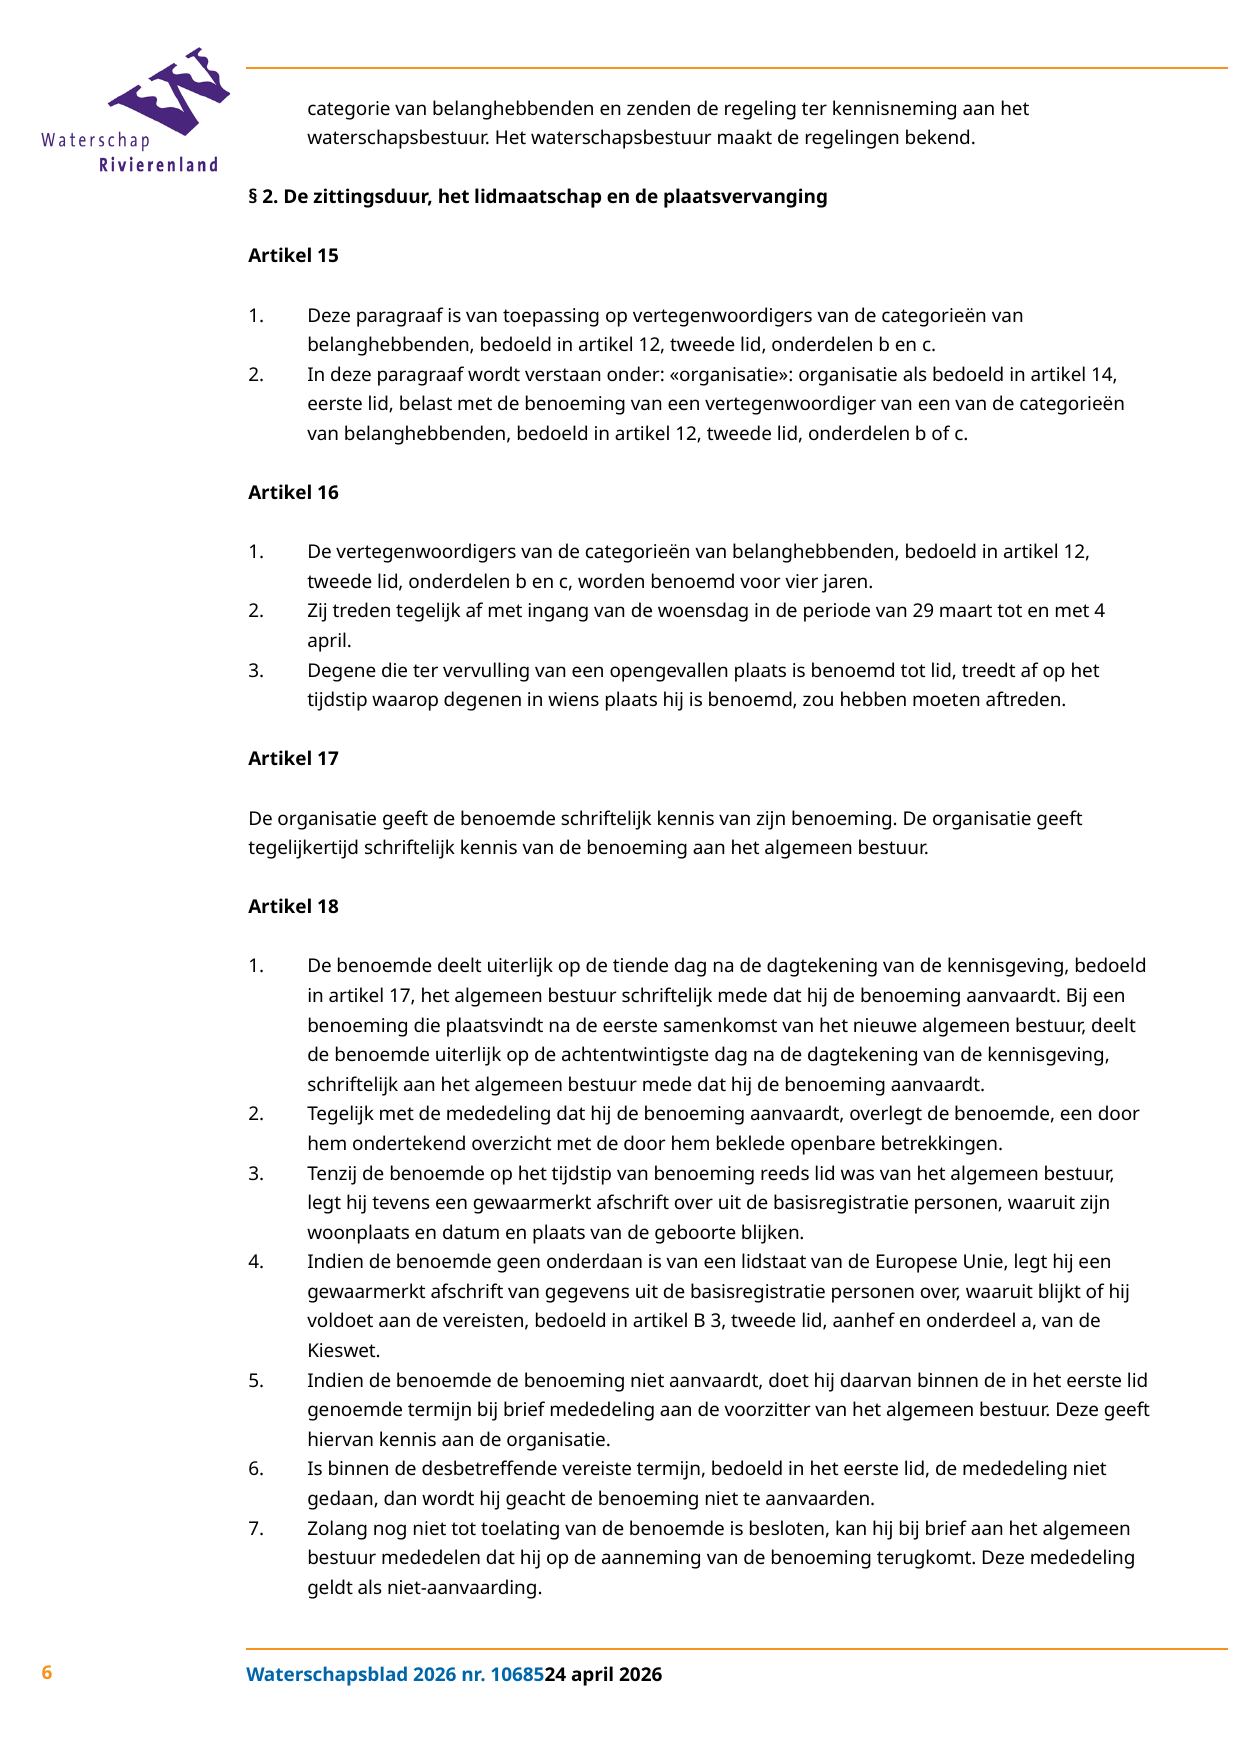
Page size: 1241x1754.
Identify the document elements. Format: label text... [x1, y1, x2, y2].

text Artikel 15 [248, 243, 1152, 268]
picture [41, 47, 231, 172]
list Tegelijk met de mededeling dat hij de benoeming aanvaardt, overlegt de benoemde, een door hem ondertekend overzicht met de door hem beklede openbare betrekkingen. [248, 1101, 1152, 1156]
list Zolang nog niet tot toelating van de benoemde is besloten, kan hij bij brief aan het algemeen bestuur mededelen dat hij op de aanneming van de benoeming terugkomt. Deze mededeling geldt als niet-aanvaarding. [248, 1515, 1152, 1600]
text De organisatie geeft de benoemde schriftelijk kennis van zijn benoeming. De organisatie geeft tegelijkertijd schriftelijk kennis van de benoeming aan het algemeen bestuur. [248, 805, 1152, 860]
list De benoemde deelt uiterlijk op de tiende dag na de dagtekening van de kennisgeving, bedoeld in artikel 17, het algemeen bestuur schriftelijk mede dat hij de benoeming aanvaardt. Bij een benoeming die plaatsvindt na de eerste samenkomst van het nieuwe algemeen bestuur, deelt de benoemde uiterlijk op de achtentwintigste dag na de dagtekening van de kennisgeving, schriftelijk aan het algemeen bestuur mede dat hij de benoeming aanvaardt. [248, 953, 1152, 1097]
text Artikel 17 [248, 746, 1152, 771]
list categorie van belanghebbenden en zenden de regeling ter kennisneming aan het waterschapsbestuur. Het waterschapsbestuur maakt de regelingen bekend. [248, 95, 1152, 150]
text Artikel 18 [248, 893, 1152, 919]
list Indien de benoemde de benoeming niet aanvaardt, doet hij daarvan binnen de in het eerste lid genoemde termijn bij brief mededeling aan de voorzitter van het algemeen bestuur. Deze geeft hiervan kennis aan de organisatie. [248, 1367, 1152, 1452]
text § 2. De zittingsduur, het lidmaatschap en de plaatsvervanging [248, 183, 1152, 209]
list Tenzij de benoemde op het tijdstip van benoeming reeds lid was van het algemeen bestuur, legt hij tevens een gewaarmerkt afschrift over uit de basisregistratie personen, waaruit zijn woonplaats en datum en plaats van de geboorte blijken. [248, 1160, 1152, 1245]
list Degene die ter vervulling van een opengevallen plaats is benoemd tot lid, treedt af op het tijdstip waarop degenen in wiens plaats hij is benoemd, zou hebben moeten aftreden. [248, 657, 1152, 712]
list De vertegenwoordigers van de categorieën van belanghebbenden, bedoeld in artikel 12, tweede lid, onderdelen b en c, worden benoemd voor vier jaren. [248, 538, 1152, 594]
list Deze paragraaf is van toepassing op vertegenwoordigers van de categorieën van belanghebbenden, bedoeld in artikel 12, tweede lid, onderdelen b en c. [248, 302, 1152, 357]
text Artikel 16 [248, 479, 1152, 505]
list Is binnen de desbetreffende vereiste termijn, bedoeld in het eerste lid, de mededeling niet gedaan, dan wordt hij geacht de benoeming niet te aanvaarden. [248, 1456, 1152, 1511]
list In deze paragraaf wordt verstaan onder: «organisatie»: organisatie als bedoeld in artikel 14, eerste lid, belast met de benoeming van een vertegenwoordiger van een van de categorieën van belanghebbenden, bedoeld in artikel 12, tweede lid, onderdelen b of c. [248, 361, 1152, 446]
list Zij treden tegelijk af met ingang van de woensdag in de periode van 29 maart tot en met 4 april. [248, 598, 1152, 653]
list Indien de benoemde geen onderdaan is van een lidstaat van de Europese Unie, legt hij een gewaarmerkt afschrift van gegevens uit de basisregistratie personen over, waaruit blijkt of hij voldoet aan de vereisten, bedoeld in artikel B 3, tweede lid, aanhef en onderdeel a, van de Kieswet. [248, 1248, 1152, 1363]
